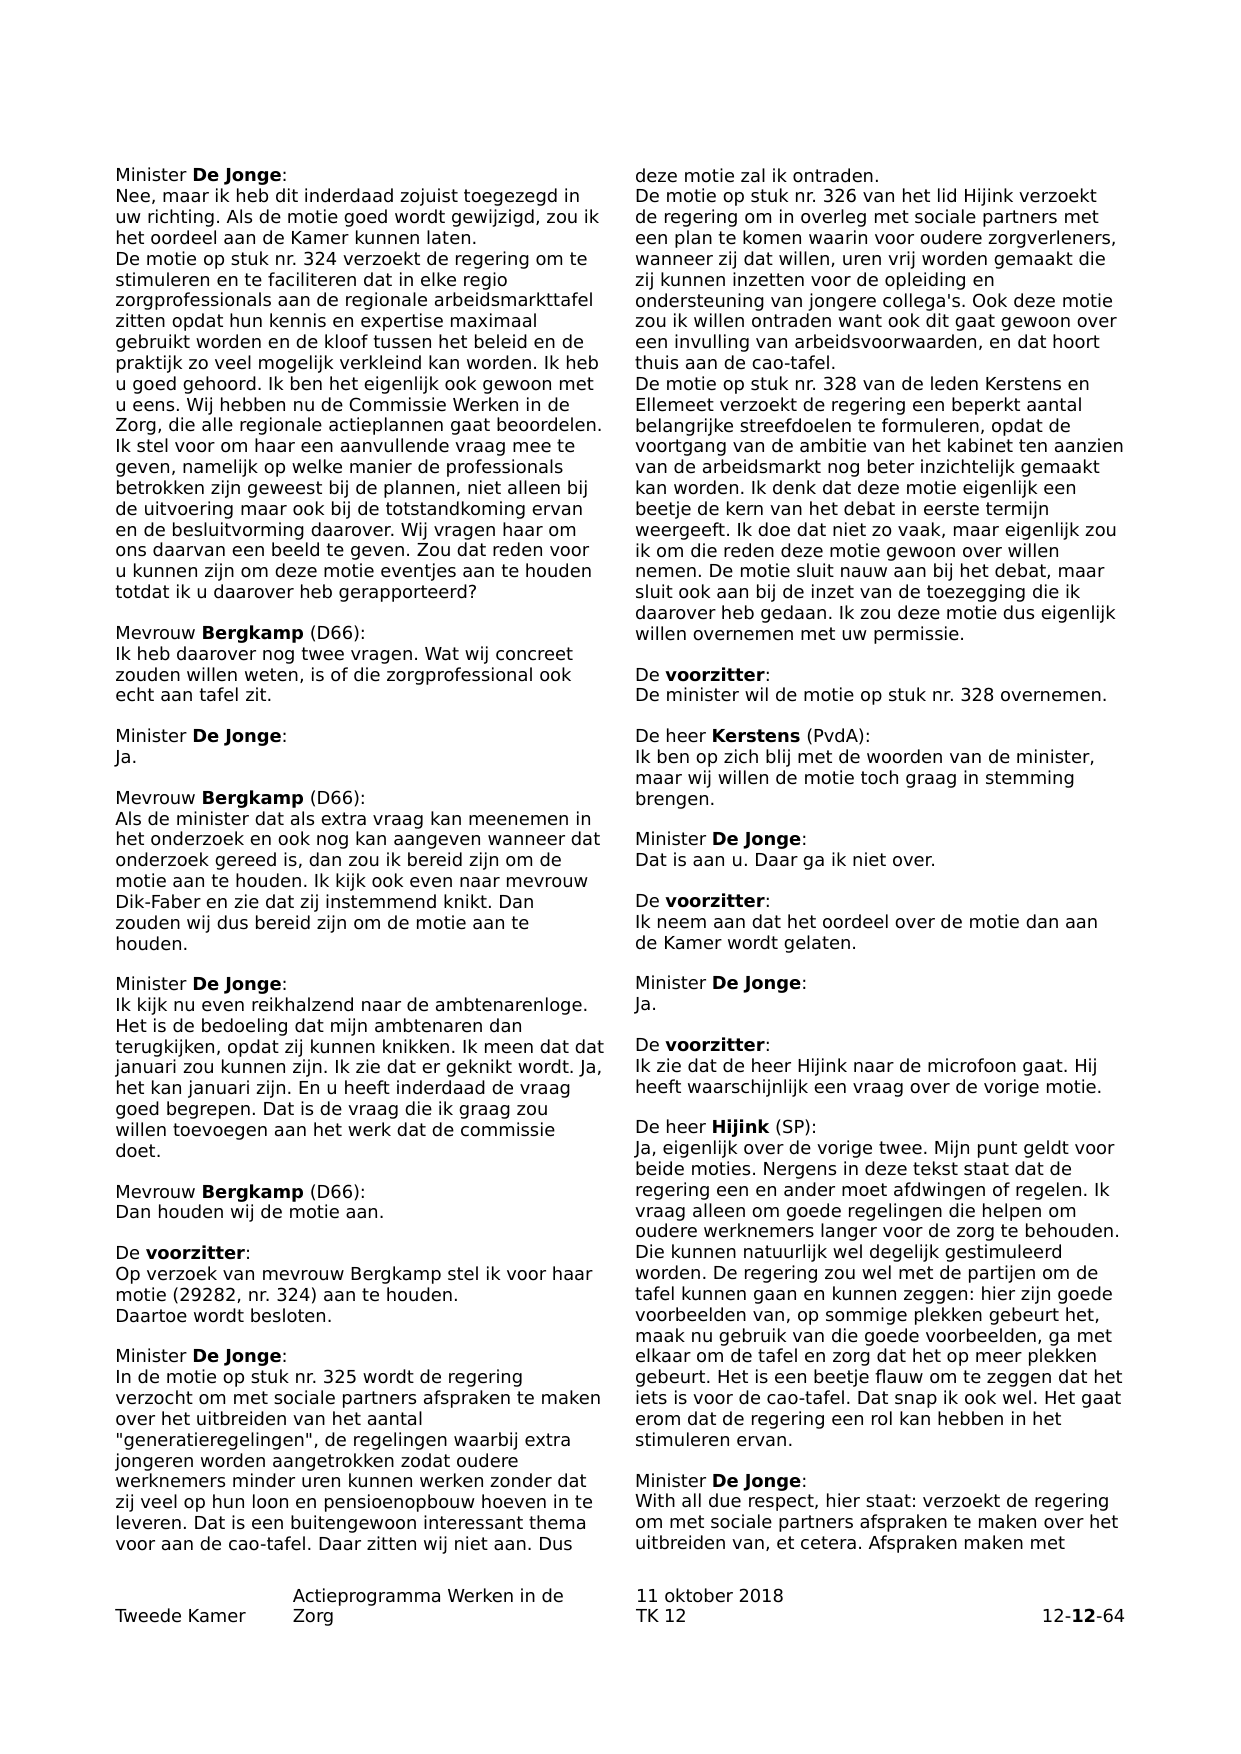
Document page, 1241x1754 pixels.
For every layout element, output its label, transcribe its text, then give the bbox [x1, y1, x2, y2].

text Dan houden wij de motie aan. [115, 1202, 605, 1223]
text De motie op stuk nr. 328 van de leden Kerstens en Ellemeet verzoekt de regering een beperkt aantal belangrijke streefdoelen te formuleren, opdat de voortgang van de ambitie van het kabinet ten aanzien van de arbeidsmarkt nog beter inzichtelijk gemaakt kan worden. Ik denk dat deze motie eigenlijk een beetje de kern van het debat in eerste termijn weergeeft. Ik doe dat niet zo vaak, maar eigenlijk zou ik om die reden deze motie gewoon over willen nemen. De motie sluit nauw aan bij het debat, maar sluit ook aan bij de inzet van de toezegging die ik daarover heb gedaan. Ik zou deze motie dus eigenlijk willen overnemen met uw permissie. [635, 374, 1125, 644]
text Mevrouw Bergkamp (D66): [115, 787, 605, 808]
text Minister De Jonge: [115, 726, 605, 747]
text Mevrouw Bergkamp (D66): [115, 1181, 605, 1202]
text Minister De Jonge: [635, 973, 1125, 994]
text De voorzitter: [635, 1035, 1125, 1056]
text deze motie zal ik ontraden. [635, 165, 1125, 186]
text De voorzitter: [635, 891, 1125, 912]
text Daartoe wordt besloten. [115, 1305, 605, 1326]
text Ja. [115, 747, 605, 767]
text De voorzitter: [635, 664, 1125, 685]
text Ik neem aan dat het oordeel over de motie dan aan de Kamer wordt gelaten. [635, 912, 1125, 953]
text Ja, eigenlijk over de vorige twee. Mijn punt geldt voor beide moties. Nergens in deze tekst staat dat de regering een en ander moet afdwingen of regelen. Ik vraag alleen om goede regelingen die helpen om oudere werknemers langer voor de zorg te behouden. Die kunnen natuurlijk wel degelijk gestimuleerd worden. De regering zou wel met de partijen om de tafel kunnen gaan en kunnen zeggen: hier zijn goede voorbeelden van, op sommige plekken gebeurt het, maak nu gebruik van die goede voorbeelden, ga met elkaar om de tafel en zorg dat het op meer plekken gebeurt. Het is een beetje flauw om te zeggen dat het iets is voor de cao-tafel. Dat snap ik ook wel. Het gaat erom dat de regering een rol kan hebben in het stimuleren ervan. [635, 1138, 1125, 1450]
text Ik zie dat de heer Hijink naar de microfoon gaat. Hij heeft waarschijnlijk een vraag over de vorige motie. [635, 1056, 1125, 1097]
text Ik ben op zich blij met de woorden van de minister, maar wij willen de motie toch graag in stemming brengen. [635, 747, 1125, 809]
text With all due respect, hier staat: verzoekt de regering om met sociale partners afspraken te maken over het uitbreiden van, et cetera. Afspraken maken met [635, 1491, 1125, 1554]
text Nee, maar ik heb dit inderdaad zojuist toegezegd in uw richting. Als de motie goed wordt gewijzigd, zou ik het oordeel aan de Kamer kunnen laten. [115, 186, 605, 248]
text De motie op stuk nr. 324 verzoekt de regering om te stimuleren en te faciliteren dat in elke regio zorgprofessionals aan de regionale arbeidsmarkttafel zitten opdat hun kennis en expertise maximaal gebruikt worden en de kloof tussen het beleid en de praktijk zo veel mogelijk verkleind kan worden. Ik heb u goed gehoord. Ik ben het eigenlijk ook gewoon met u eens. Wij hebben nu de Commissie Werken in de Zorg, die alle regionale actieplannen gaat beoordelen. Ik stel voor om haar een aanvullende vraag mee te geven, namelijk op welke manier de professionals betrokken zijn geweest bij de plannen, niet alleen bij de uitvoering maar ook bij de totstandkoming ervan en de besluitvorming daarover. Wij vragen haar om ons daarvan een beeld te geven. Zou dat reden voor u kunnen zijn om deze motie eventjes aan te houden totdat ik u daarover heb gerapporteerd? [115, 248, 605, 603]
text Minister De Jonge: [115, 1346, 605, 1367]
text De minister wil de motie op stuk nr. 328 overnemen. [635, 685, 1125, 706]
text Als de minister dat als extra vraag kan meenemen in het onderzoek en ook nog kan aangeven wanneer dat onderzoek gereed is, dan zou ik bereid zijn om de motie aan te houden. Ik kijk ook even naar mevrouw Dik-Faber en zie dat zij instemmend knikt. Dan zouden wij dus bereid zijn om de motie aan te houden. [115, 808, 605, 954]
text Ik heb daarover nog twee vragen. Wat wij concreet zouden willen weten, is of die zorgprofessional ook echt aan tafel zit. [115, 643, 605, 706]
text De heer Hijink (SP): [635, 1117, 1125, 1138]
text Ik kijk nu even reikhalzend naar de ambtenarenloge. Het is de bedoeling dat mijn ambtenaren dan terugkijken, opdat zij kunnen knikken. Ik meen dat dat januari zou kunnen zijn. Ik zie dat er geknikt wordt. Ja, het kan januari zijn. En u heeft inderdaad de vraag goed begrepen. Dat is de vraag die ik graag zou willen toevoegen aan het werk dat de commissie doet. [115, 995, 605, 1161]
text Minister De Jonge: [115, 974, 605, 995]
text Ja. [635, 994, 1125, 1015]
text Minister De Jonge: [635, 1470, 1125, 1491]
text Mevrouw Bergkamp (D66): [115, 623, 605, 643]
text De voorzitter: [115, 1243, 605, 1264]
text Minister De Jonge: [115, 165, 605, 186]
text De heer Kerstens (PvdA): [635, 726, 1125, 747]
text In de motie op stuk nr. 325 wordt de regering verzocht om met sociale partners afspraken te maken over het uitbreiden van het aantal "generatieregelingen", de regelingen waarbij extra jongeren worden aangetrokken zodat oudere werknemers minder uren kunnen werken zonder dat zij veel op hun loon en pensioenopbouw hoeven in te leveren. Dat is een buitengewoon interessant thema voor aan de cao-tafel. Daar zitten wij niet aan. Dus [115, 1367, 605, 1554]
text Op verzoek van mevrouw Bergkamp stel ik voor haar motie (29282, nr. 324) aan te houden. [115, 1264, 605, 1305]
text Minister De Jonge: [635, 829, 1125, 850]
text De motie op stuk nr. 326 van het lid Hijink verzoekt de regering om in overleg met sociale partners met een plan te komen waarin voor oudere zorgverleners, wanneer zij dat willen, uren vrij worden gemaakt die zij kunnen inzetten voor de opleiding en ondersteuning van jongere collega's. Ook deze motie zou ik willen ontraden want ook dit gaat gewoon over een invulling van arbeidsvoorwaarden, en dat hoort thuis aan de cao-tafel. [635, 186, 1125, 374]
text Dat is aan u. Daar ga ik niet over. [635, 850, 1125, 871]
